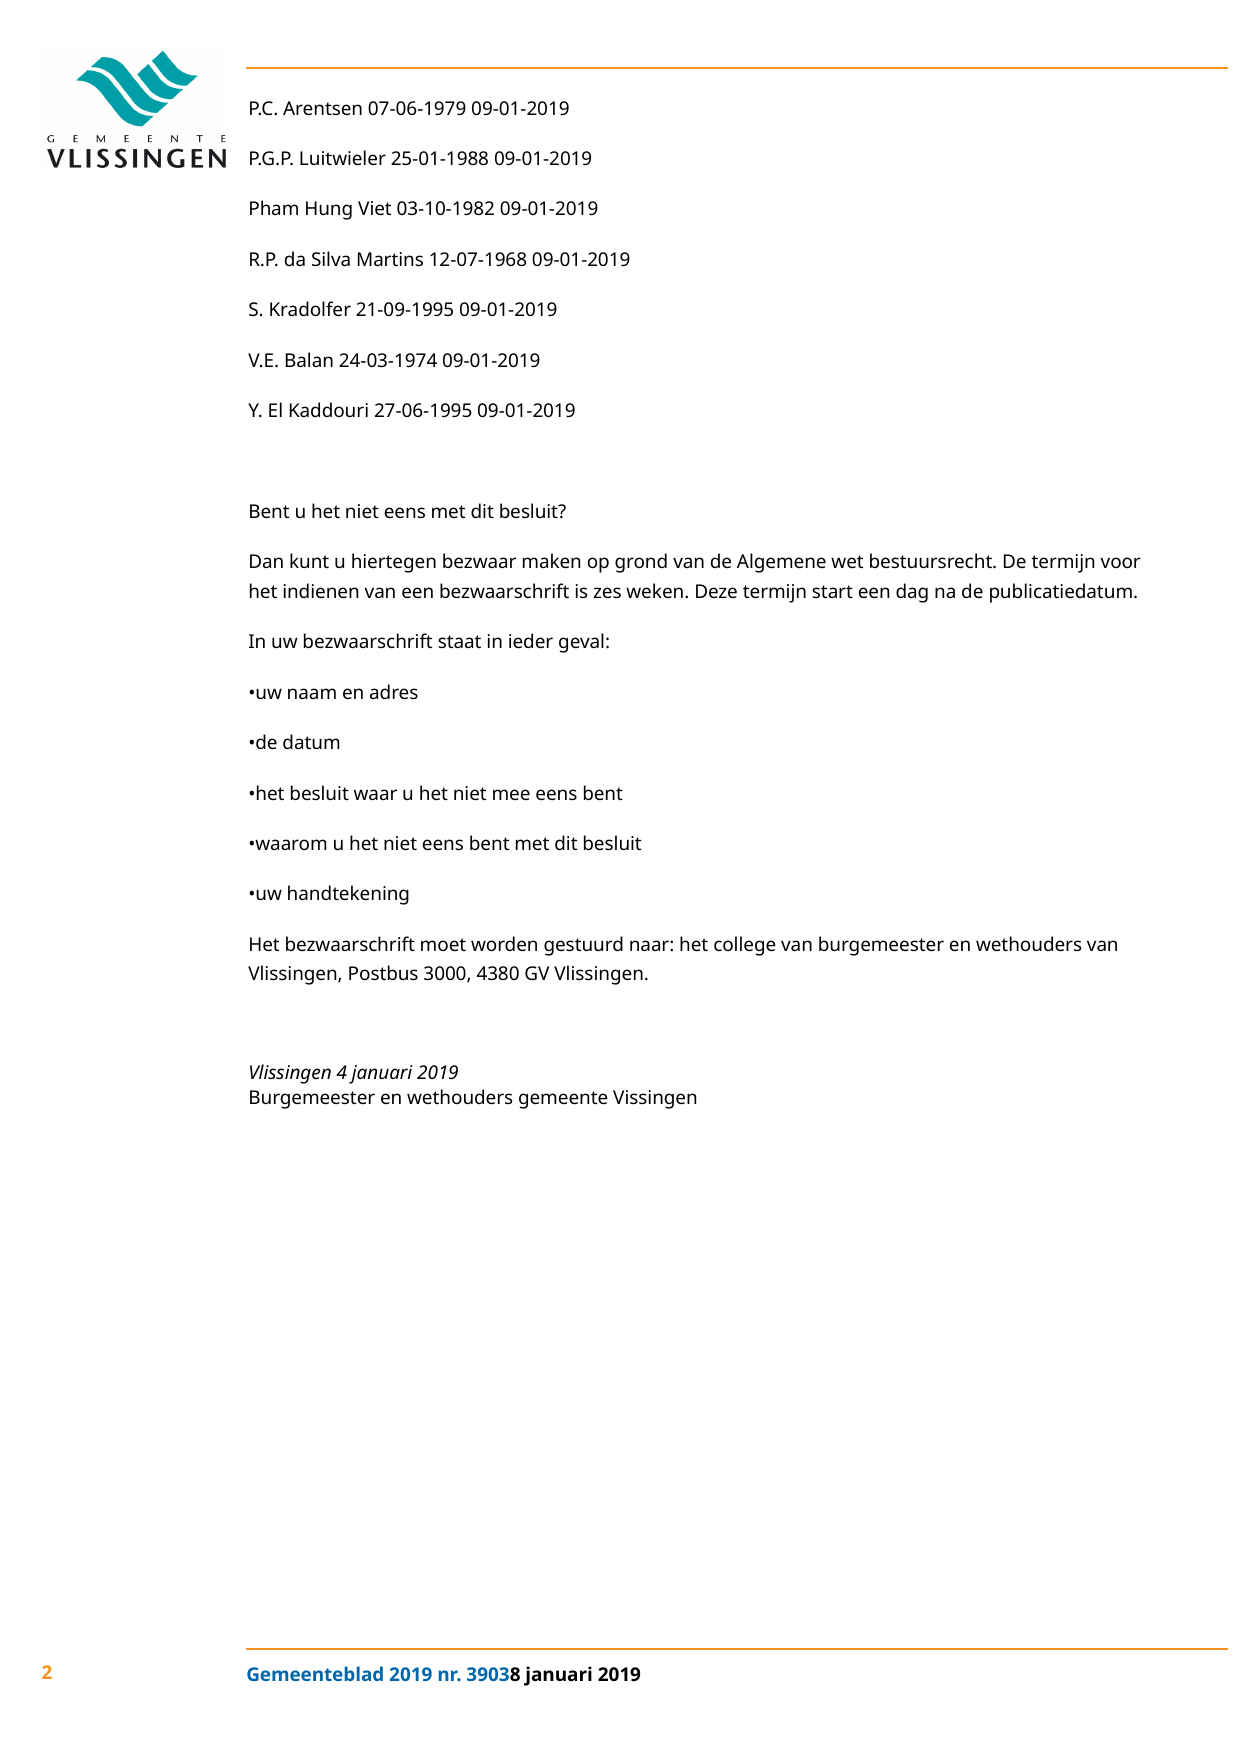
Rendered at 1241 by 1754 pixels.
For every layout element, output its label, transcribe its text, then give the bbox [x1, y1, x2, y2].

text •uw naam en adres [248, 679, 1152, 705]
text Bent u het niet eens met dit besluit? [248, 498, 1152, 524]
text Burgemeester en wethouders gemeente Vissingen [248, 1084, 1152, 1110]
text Vlissingen 4 januari 2019 [248, 1059, 1152, 1084]
text Dan kunt u hiertegen bezwaar maken op grond van de Algemene wet bestuursrecht. De termijn voor het indienen van een bezwaarschrift is zes weken. Deze termijn start een dag na de publicatiedatum. [248, 548, 1152, 604]
text Y. El Kaddouri 27-06-1995 09-01-2019 [248, 397, 1152, 423]
text •waarom u het niet eens bent met dit besluit [248, 830, 1152, 856]
text •het besluit waar u het niet mee eens bent [248, 780, 1152, 806]
text Pham Hung Viet 03-10-1982 09-01-2019 [248, 196, 1152, 221]
text P.C. Arentsen 07-06-1979 09-01-2019 [248, 95, 1152, 121]
text •de datum [248, 729, 1152, 755]
text V.E. Balan 24-03-1974 09-01-2019 [248, 347, 1152, 373]
picture [41, 47, 231, 172]
text S. Kradolfer 21-09-1995 09-01-2019 [248, 296, 1152, 322]
text Het bezwaarschrift moet worden gestuurd naar: het college van burgemeester en wethouders van Vlissingen, Postbus 3000, 4380 GV Vlissingen. [248, 931, 1152, 986]
text R.P. da Silva Martins 12-07-1968 09-01-2019 [248, 246, 1152, 272]
text In uw bezwaarschrift staat in ieder geval: [248, 628, 1152, 654]
text P.G.P. Luitwieler 25-01-1988 09-01-2019 [248, 145, 1152, 171]
text •uw handtekening [248, 881, 1152, 906]
